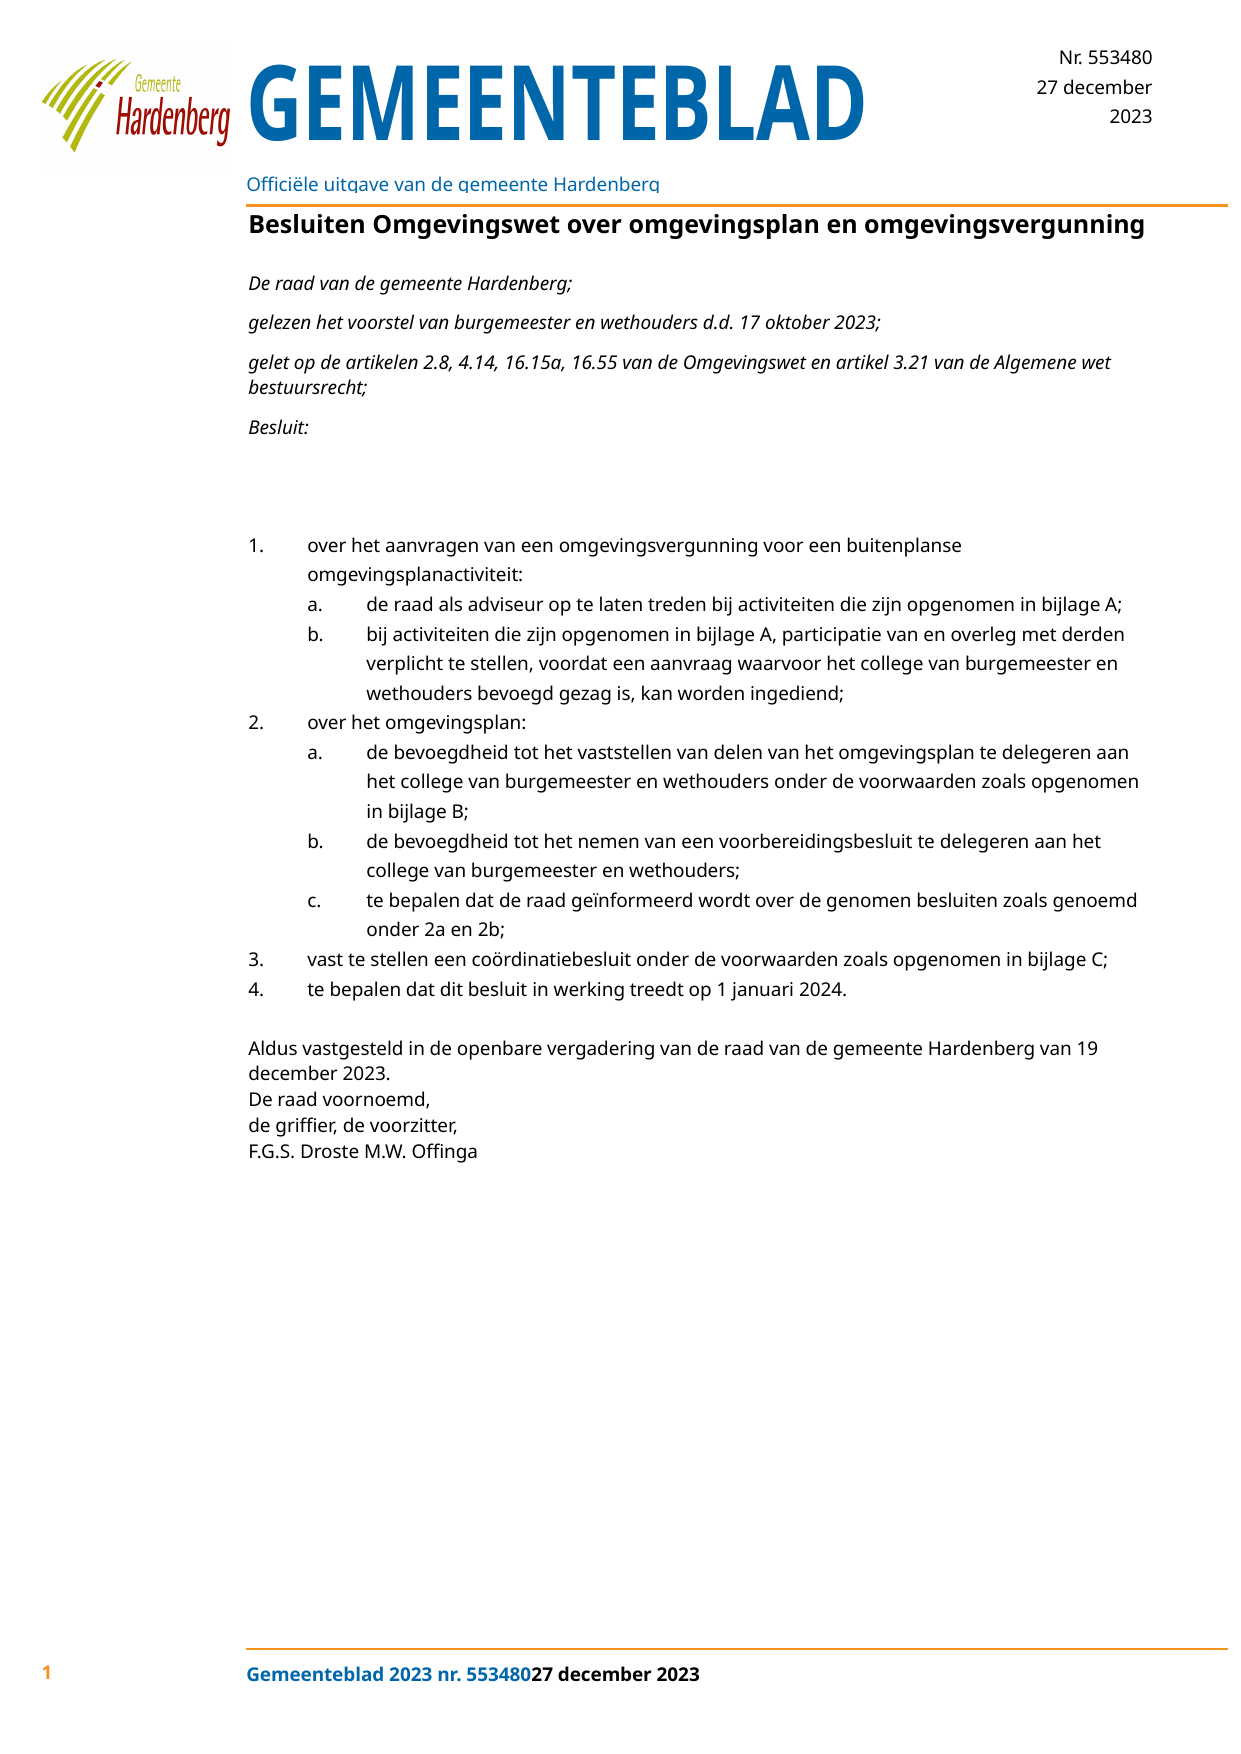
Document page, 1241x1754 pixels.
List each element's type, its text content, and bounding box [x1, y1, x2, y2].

text Aldus vastgesteld in de openbare vergadering van de raad van de gemeente Hardenberg van 19 december 2023. [248, 1035, 1152, 1086]
text Besluit: [248, 414, 1152, 439]
list de bevoegdheid tot het vaststellen van delen van het omgevingsplan te delegeren aan het college van burgemeester en wethouders onder de voorwaarden zoals opgenomen in bijlage B; [307, 739, 1152, 824]
text F.G.S. Droste M.W. Offinga [248, 1138, 1152, 1163]
text gelezen het voorstel van burgemeester en wethouders d.d. 17 oktober 2023; [248, 309, 1152, 335]
text Besluiten Omgevingswet over omgevingsplan en omgevingsvergunning [248, 207, 1152, 241]
list de bevoegdheid tot het nemen van een voorbereidingsbesluit te delegeren aan het college van burgemeester en wethouders; [307, 828, 1152, 883]
picture [41, 47, 231, 172]
text De raad voornoemd, [248, 1086, 1152, 1112]
text De raad van de gemeente Hardenberg; [248, 270, 1152, 296]
list te bepalen dat dit besluit in werking treedt op 1 januari 2024. [248, 976, 1152, 1001]
list te bepalen dat de raad geïnformeerd wordt over de genomen besluiten zoals genoemd onder 2a en 2b; [307, 887, 1152, 942]
list bij activiteiten die zijn opgenomen in bijlage A, participatie van en overleg met derden verplicht te stellen, voordat een aanvraag waarvoor het college van burgemeester en wethouders bevoegd gezag is, kan worden ingediend; [307, 621, 1152, 706]
text de griffier, de voorzitter, [248, 1112, 1152, 1138]
list de raad als adviseur op te laten treden bij activiteiten die zijn opgenomen in bijlage A; [307, 591, 1152, 617]
list over het omgevingsplan: [248, 709, 1152, 735]
list vast te stellen een coördinatiebesluit onder de voorwaarden zoals opgenomen in bijlage C; [248, 946, 1152, 972]
text gelet op de artikelen 2.8, 4.14, 16.15a, 16.55 van de Omgevingswet en artikel 3.21 van de Algemene wet bestuursrecht; [248, 349, 1152, 400]
list over het aanvragen van een omgevingsvergunning voor een buitenplanse omgevingsplanactiviteit: [248, 532, 1152, 587]
